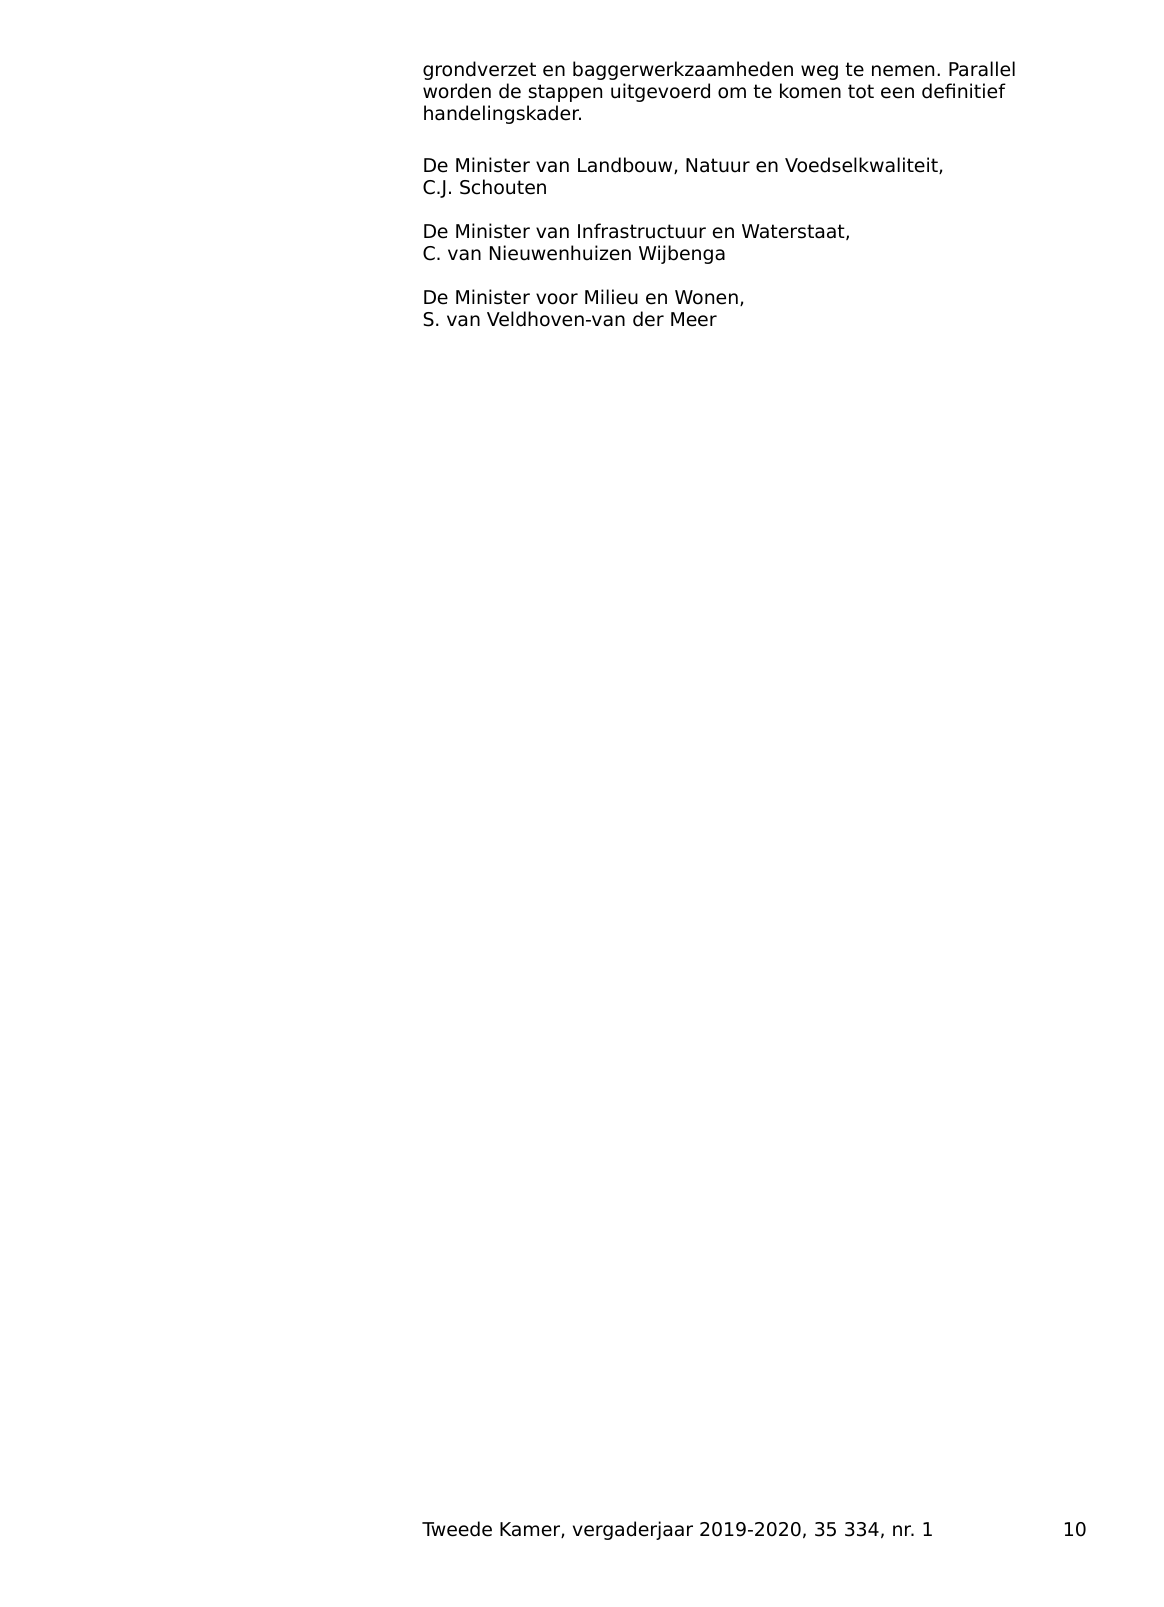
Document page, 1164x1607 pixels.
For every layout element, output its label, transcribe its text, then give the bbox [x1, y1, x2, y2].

text De Minister voor Milieu en Wonen, S. van Veldhoven-van der Meer [422, 287, 1087, 331]
text grondverzet en baggerwerkzaamheden weg te nemen. Parallel worden de stappen uitgevoerd om te komen tot een definitief handelingskader. [422, 59, 1087, 125]
text De Minister van Landbouw, Natuur en Voedselkwaliteit, C.J. Schouten [422, 155, 1087, 199]
text De Minister van Infrastructuur en Waterstaat, C. van Nieuwenhuizen Wijbenga [422, 221, 1087, 265]
